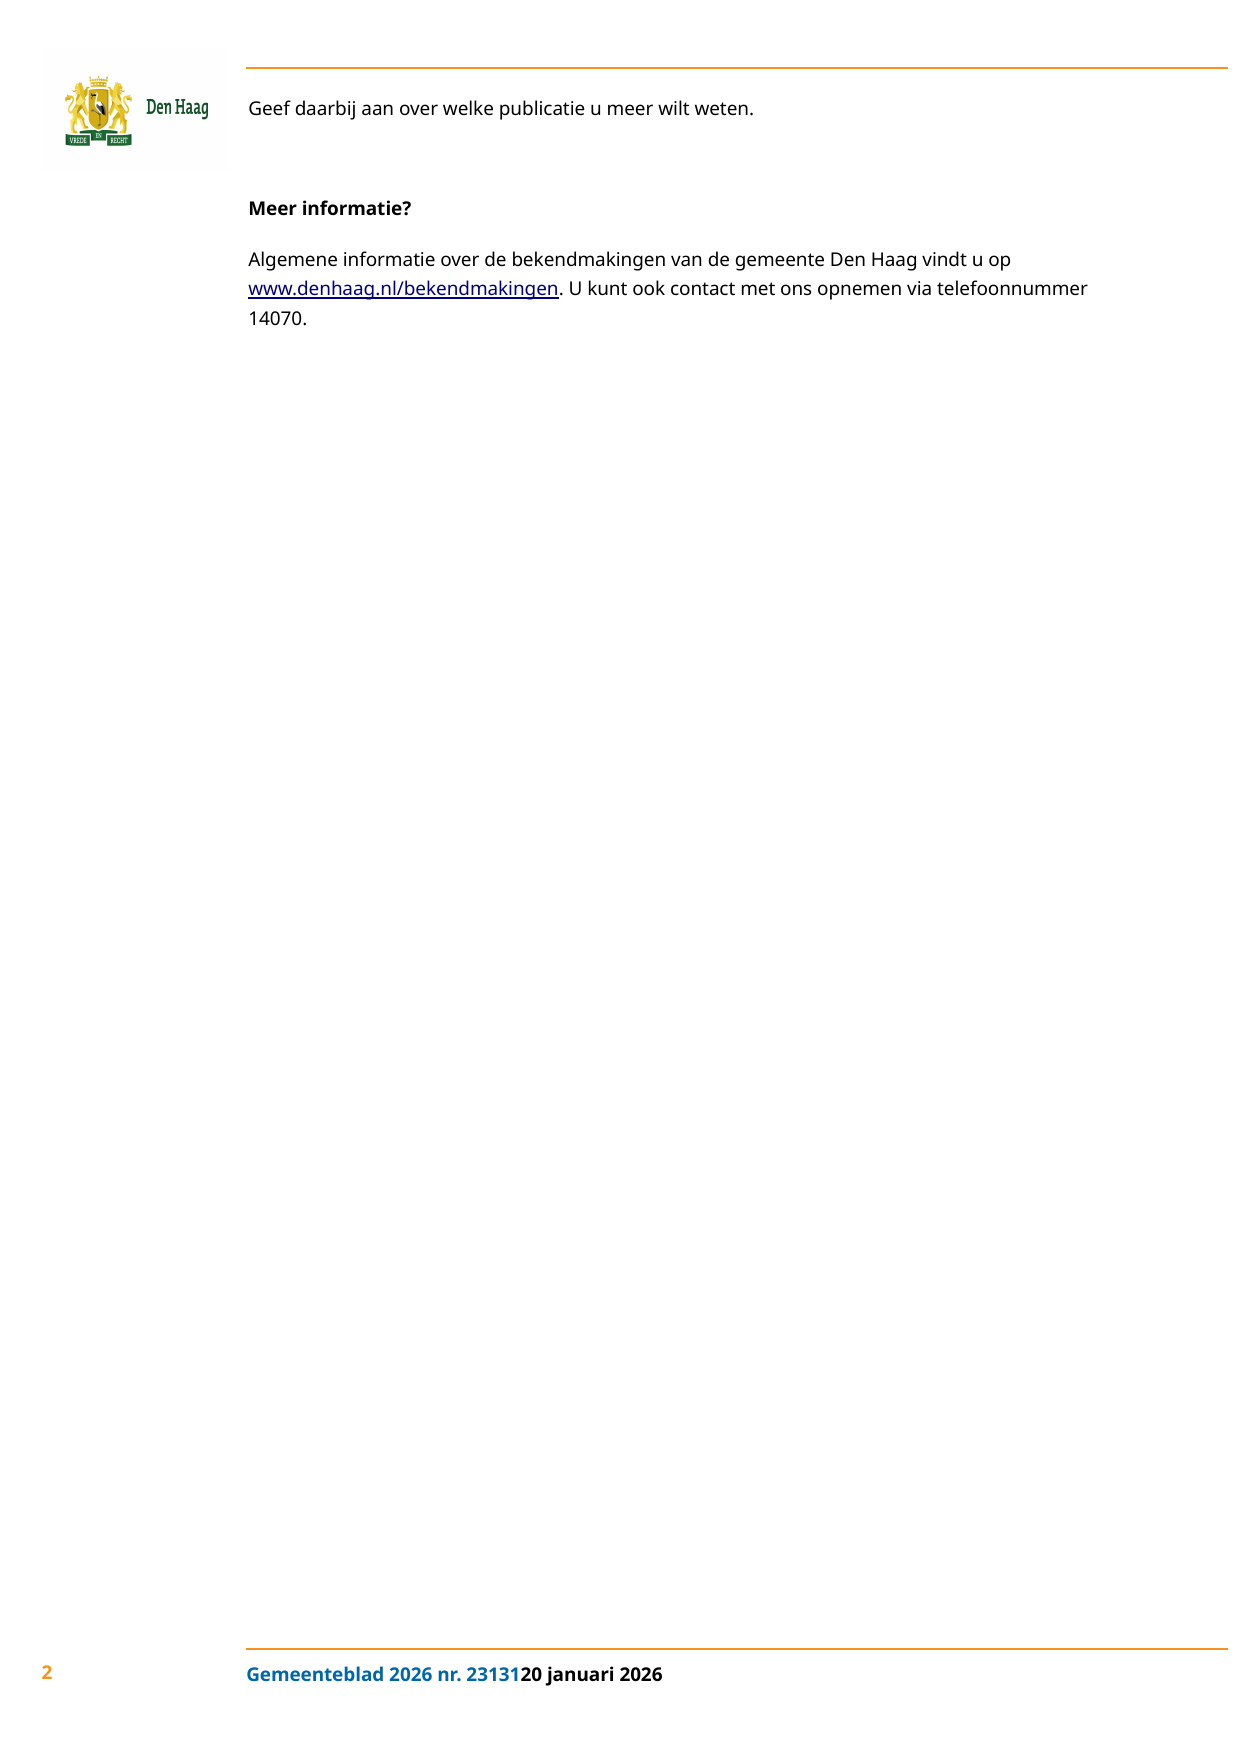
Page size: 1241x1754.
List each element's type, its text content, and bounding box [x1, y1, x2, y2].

text Geef daarbij aan over welke publicatie u meer wilt weten. [248, 95, 1152, 121]
picture [41, 47, 231, 172]
text Algemene informatie over de bekendmakingen van de gemeente Den Haag vindt u op www.denhaag.nl/bekendmakingen. U kunt ook contact met ons opnemen via telefoonnummer 14070. [248, 246, 1152, 331]
text Meer informatie? [248, 196, 1152, 221]
